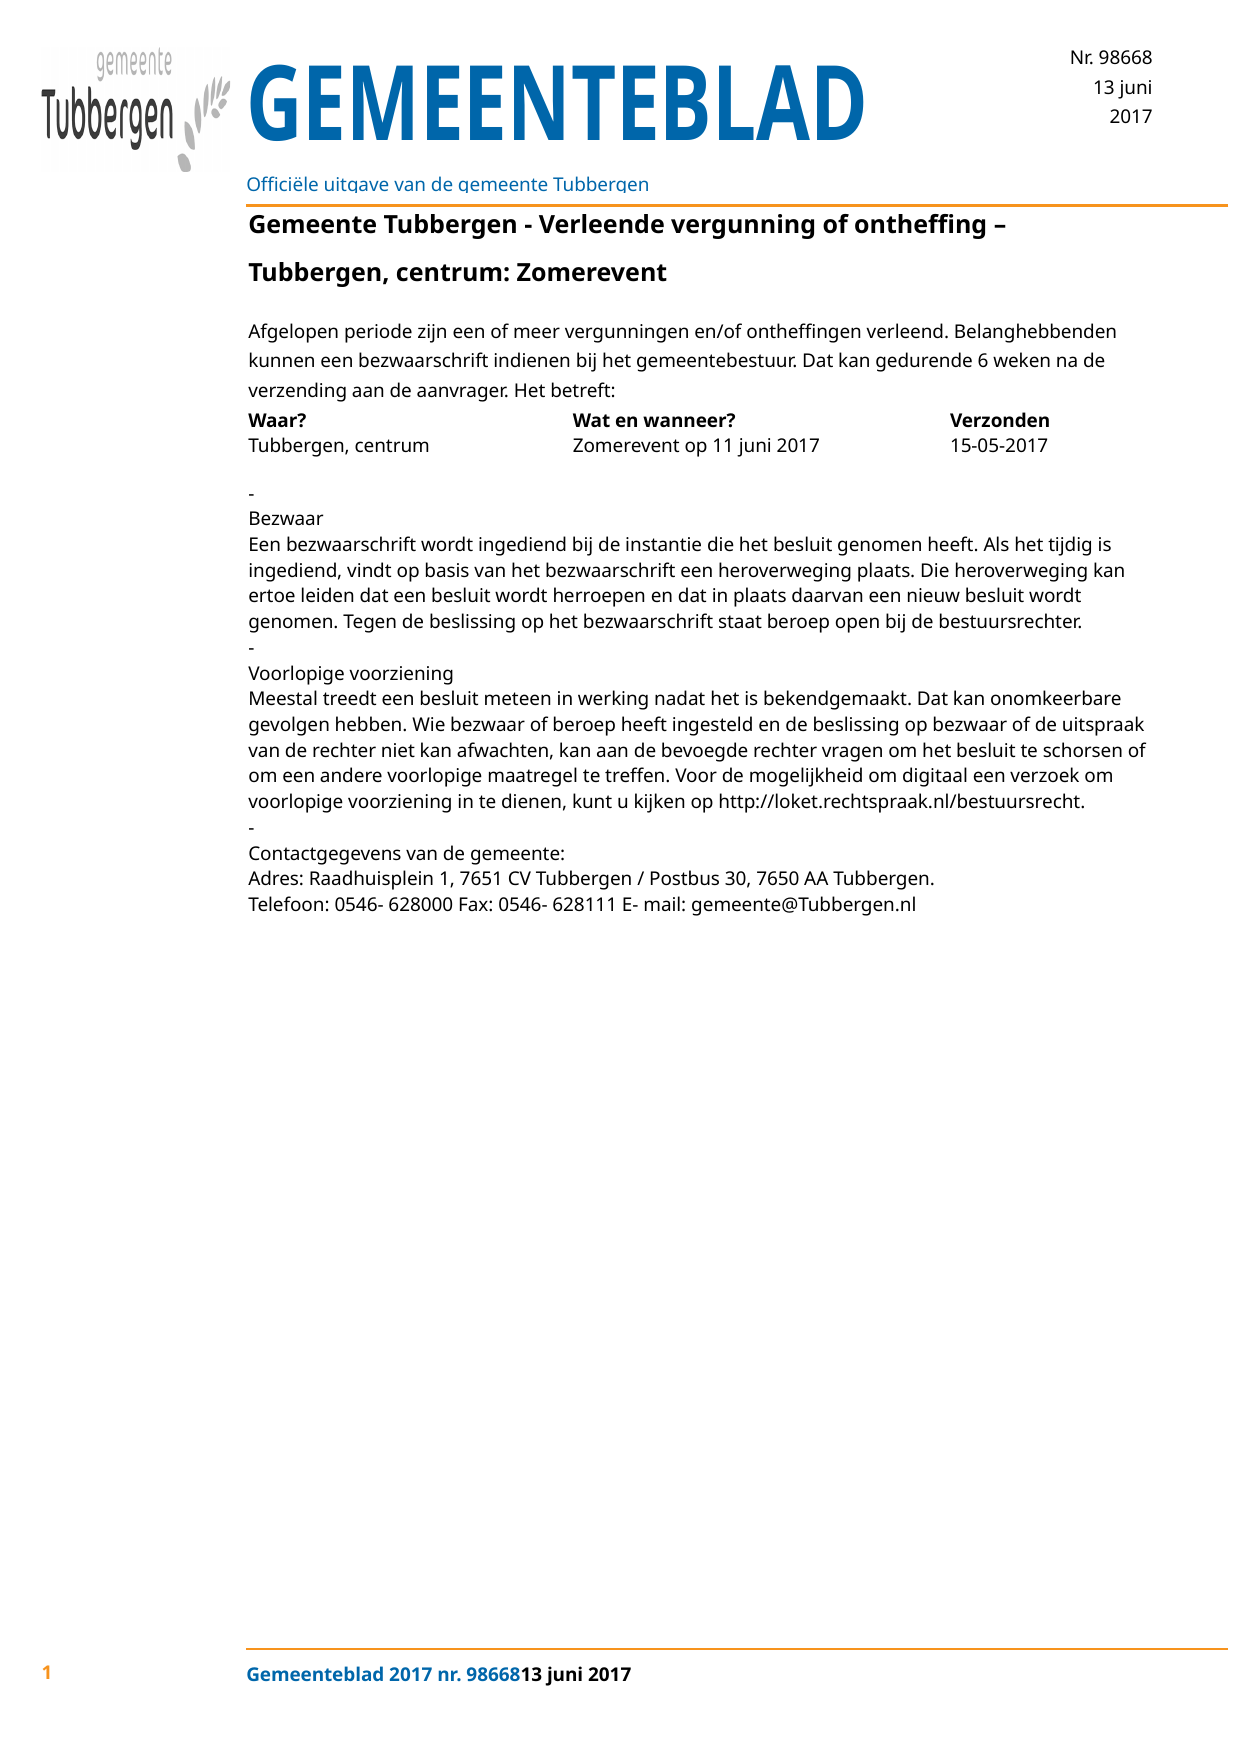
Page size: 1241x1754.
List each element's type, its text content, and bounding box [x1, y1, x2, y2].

text Telefoon: 0546- 628000 Fax: 0546- 628111 E- mail: gemeente@Tubbergen.nl [248, 891, 1152, 917]
table_header Wat en wanneer? [573, 407, 950, 432]
text Meestal treedt een besluit meteen in werking nadat het is bekendgemaakt. Dat kan onomkeerbare gevolgen hebben. Wie bezwaar of beroep heeft ingesteld en de beslissing op bezwaar of de uitspraak van de rechter niet kan afwachten, kan aan de bevoegde rechter vragen om het besluit te schorsen of om een andere voorlopige maatregel te treffen. Voor de mogelijkheid om digitaal een verzoek om voorlopige voorziening in te dienen, kunt u kijken op http://loket.rechtspraak.nl/bestuursrecht. [248, 686, 1152, 814]
text Adres: Raadhuisplein 1, 7651 CV Tubbergen / Postbus 30, 7650 AA Tubbergen. [248, 866, 1152, 891]
text - [248, 634, 1152, 660]
table_cell 15-05-2017 [950, 433, 1152, 458]
text Bezwaar [248, 505, 1152, 531]
picture [41, 47, 231, 172]
text Contactgegevens van de gemeente: [248, 840, 1152, 866]
table_cell Zomerevent op 11 juni 2017 [573, 433, 950, 458]
table_header Waar? [248, 407, 573, 432]
text Een bezwaarschrift wordt ingediend bij de instantie die het besluit genomen heeft. Als het tijdig is ingediend, vindt op basis van het bezwaarschrift een heroverweging plaats. Die heroverweging kan ertoe leiden dat een besluit wordt herroepen en dat in plaats daarvan een nieuw besluit wordt genomen. Tegen de beslissing op het bezwaarschrift staat beroep open bij de bestuursrechter. [248, 531, 1152, 634]
table_header Verzonden [950, 407, 1152, 432]
text - [248, 480, 1152, 505]
text Gemeente Tubbergen - Verleende vergunning of ontheffing – Tubbergen, centrum: Zomerevent [248, 207, 1152, 288]
text Afgelopen periode zijn een of meer vergunningen en/of ontheffingen verleend. Belanghebbenden kunnen een bezwaarschrift indienen bij het gemeentebestuur. Dat kan gedurende 6 weken na de verzending aan de aanvrager. Het betreft: [248, 318, 1152, 403]
table_cell Tubbergen, centrum [248, 433, 573, 458]
text Voorlopige voorziening [248, 660, 1152, 686]
text - [248, 814, 1152, 840]
